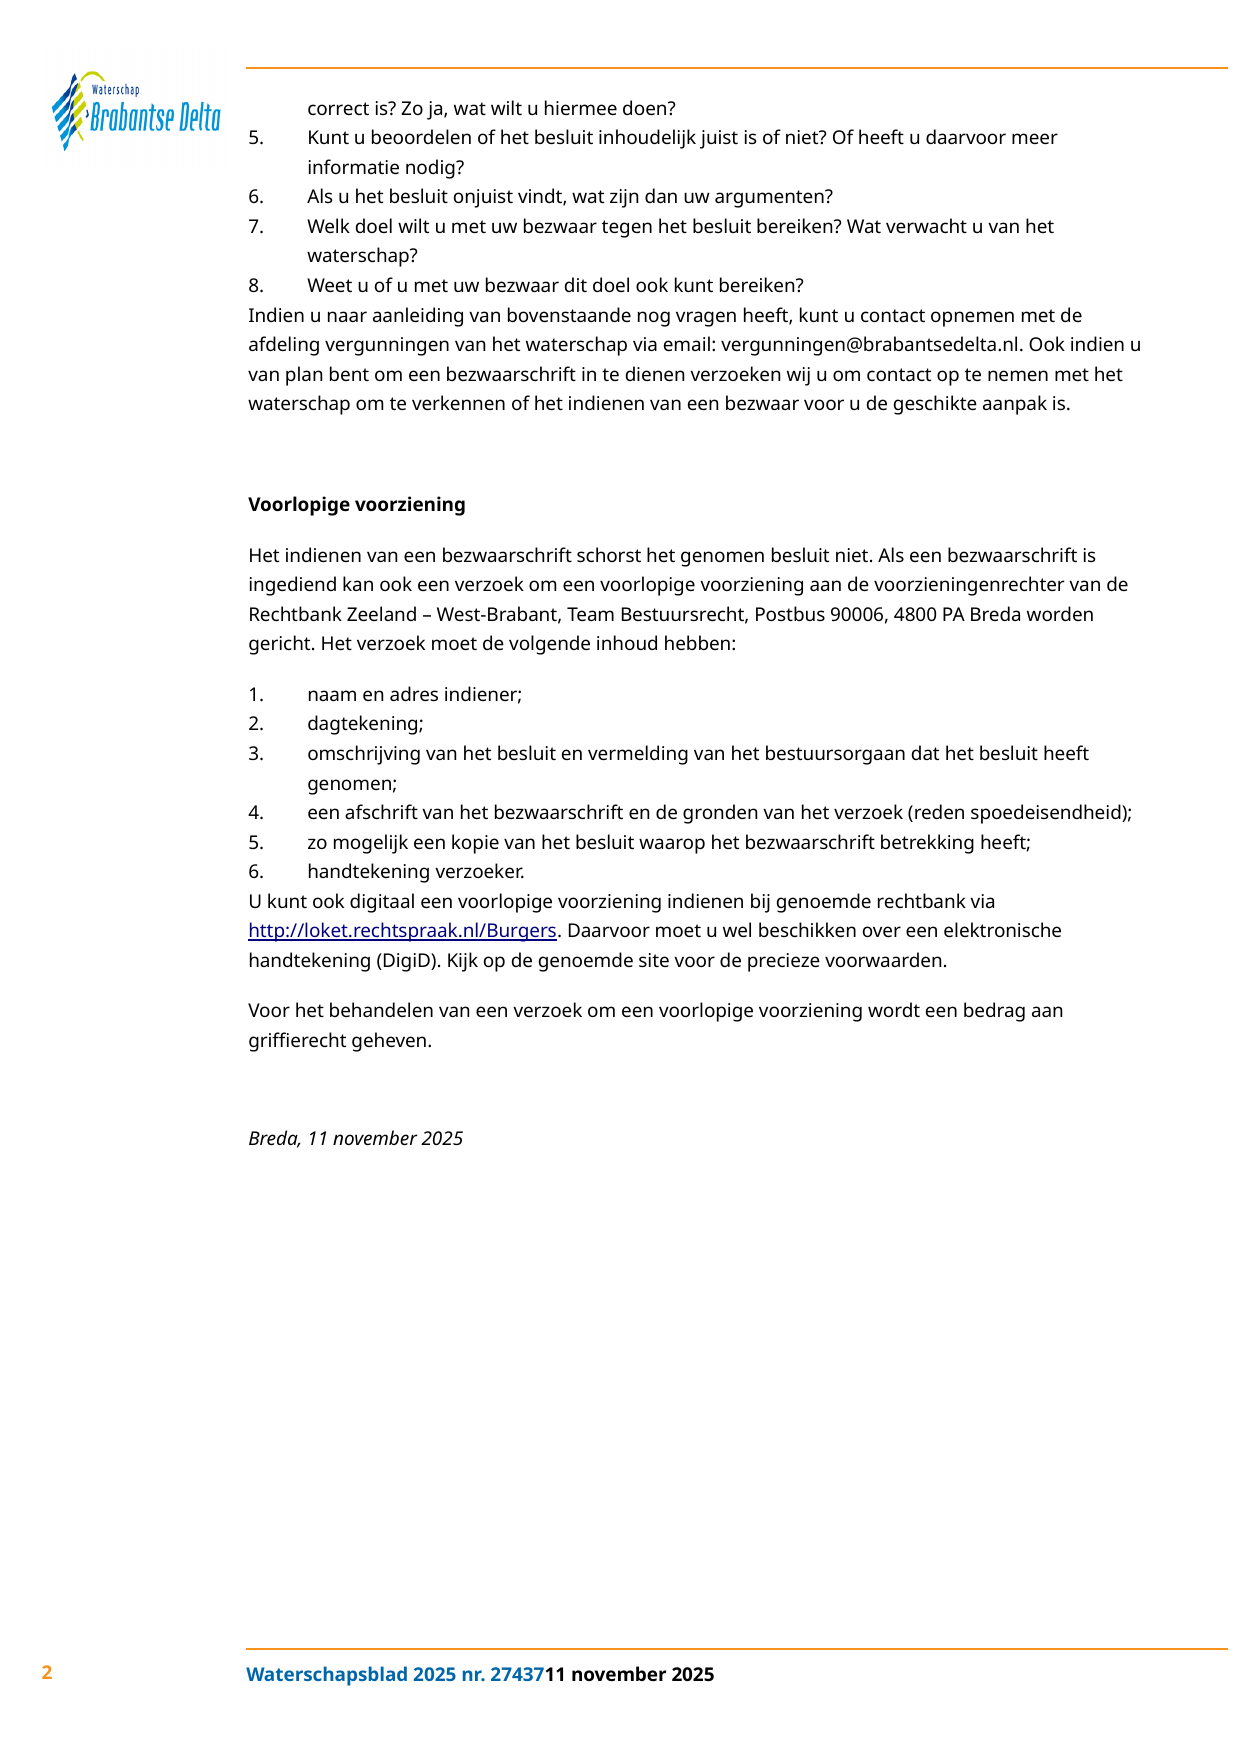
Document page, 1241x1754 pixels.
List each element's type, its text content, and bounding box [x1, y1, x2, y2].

list naam en adres indiener; [248, 681, 1152, 707]
list omschrijving van het besluit en vermelding van het bestuursorgaan dat het besluit heeft genomen; [248, 740, 1152, 796]
list handtekening verzoeker. [248, 858, 1152, 884]
text Indien u naar aanleiding van bovenstaande nog vragen heeft, kunt u contact opnemen met de afdeling vergunningen van het waterschap via email: vergunningen@brabantsedelta.nl. Ook indien u van plan bent om een bezwaarschrift in te dienen verzoeken wij u om contact op te nemen met het waterschap om te verkennen of het indienen van een bezwaar voor u de geschikte aanpak is. [248, 302, 1152, 416]
list Weet u of u met uw bezwaar dit doel ook kunt bereiken? [248, 272, 1152, 298]
list Als u het besluit onjuist vindt, wat zijn dan uw argumenten? [248, 183, 1152, 209]
text Voor het behandelen van een verzoek om een voorlopige voorziening wordt een bedrag aan griffierecht geheven. [248, 998, 1152, 1053]
text Breda, 11 november 2025 [248, 1126, 1152, 1151]
list Welk doel wilt u met uw bezwaar tegen het besluit bereiken? Wat verwacht u van het waterschap? [248, 213, 1152, 268]
list dagtekening; [248, 711, 1152, 736]
list correct is? Zo ja, wat wilt u hiermee doen? [248, 95, 1152, 121]
text Voorlopige voorziening [248, 491, 1152, 517]
text U kunt ook digitaal een voorlopige voorziening indienen bij genoemde rechtbank via http://loket.rechtspraak.nl/Burgers. Daarvoor moet u wel beschikken over een elektronische handtekening (DigiD). Kijk op de genoemde site voor de precieze voorwaarden. [248, 888, 1152, 973]
text Het indienen van een bezwaarschrift schorst het genomen besluit niet. Als een bezwaarschrift is ingediend kan ook een verzoek om een voorlopige voorziening aan de voorzieningenrechter van de Rechtbank Zeeland – West-Brabant, Team Bestuursrecht, Postbus 90006, 4800 PA Breda worden gericht. Het verzoek moet de volgende inhoud hebben: [248, 542, 1152, 656]
list een afschrift van het bezwaarschrift en de gronden van het verzoek (reden spoedeisendheid); [248, 799, 1152, 825]
picture [41, 47, 231, 172]
list zo mogelijk een kopie van het besluit waarop het bezwaarschrift betrekking heeft; [248, 829, 1152, 855]
list Kunt u beoordelen of het besluit inhoudelijk juist is of niet? Of heeft u daarvoor meer informatie nodig? [248, 124, 1152, 180]
